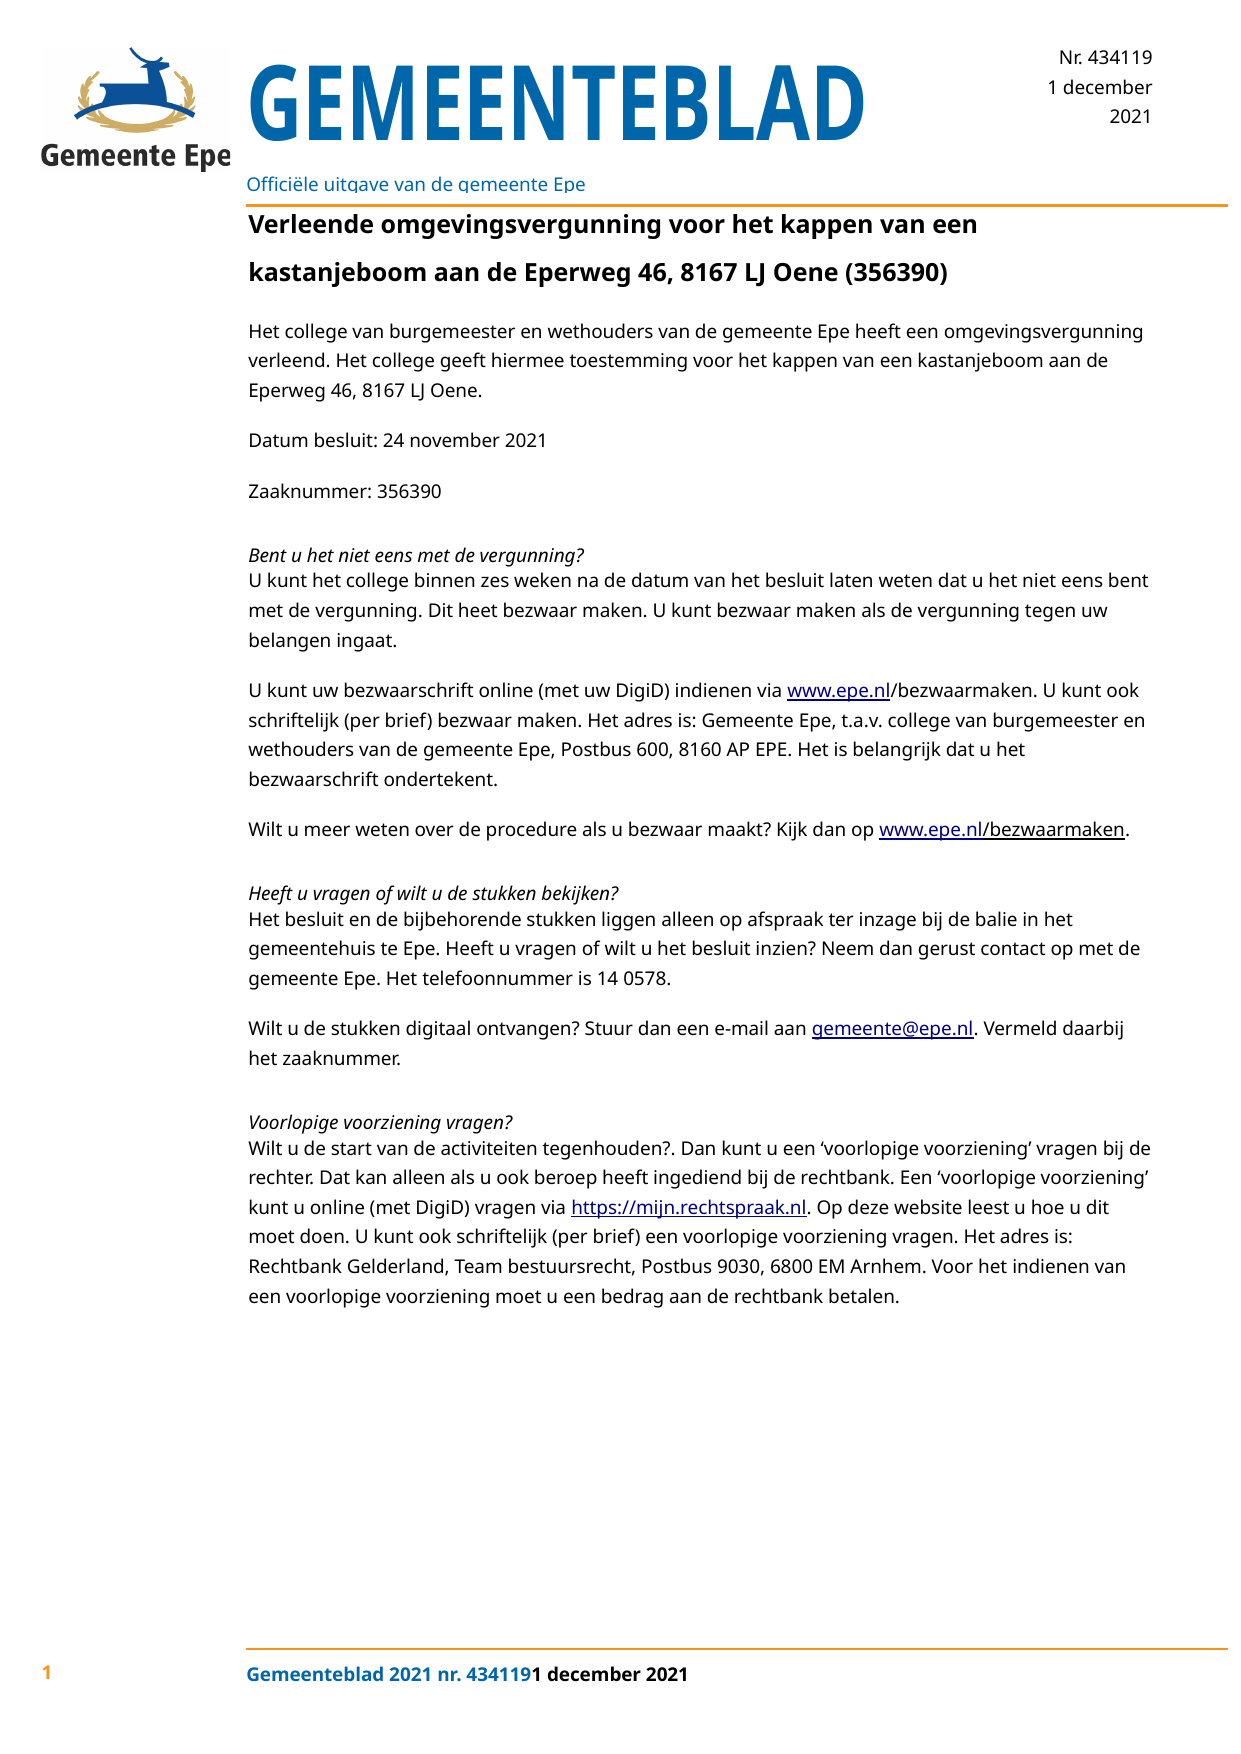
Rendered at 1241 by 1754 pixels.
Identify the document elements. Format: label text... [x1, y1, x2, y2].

text U kunt uw bezwaarschrift online (met uw DigiD) indienen via www.epe.nl/bezwaarmaken. U kunt ook schriftelijk (per brief) bezwaar maken. Het adres is: Gemeente Epe, t.a.v. college van burgemeester en wethouders van de gemeente Epe, Postbus 600, 8160 AP EPE. Het is belangrijk dat u het bezwaarschrift ondertekent. [248, 677, 1152, 792]
text Het besluit en de bijbehorende stukken liggen alleen op afspraak ter inzage bij de balie in het gemeentehuis te Epe. Heeft u vragen of wilt u het besluit inzien? Neem dan gerust contact op met de gemeente Epe. Het telefoonnummer is 14 0578. [248, 906, 1152, 991]
text Verleende omgevingsvergunning voor het kappen van een kastanjeboom aan de Eperweg 46, 8167 LJ Oene (356390) [248, 207, 1152, 288]
picture [41, 47, 231, 172]
text Voorlopige voorziening vragen? [248, 1109, 1152, 1135]
text Zaaknummer: 356390 [248, 478, 1152, 504]
text Bent u het niet eens met de vergunning? [248, 542, 1152, 568]
text Wilt u meer weten over de procedure als u bezwaar maakt? Kijk dan op www.epe.nl/bezwaarmaken. [248, 816, 1152, 842]
text Het college van burgemeester en wethouders van de gemeente Epe heeft een omgevingsvergunning verleend. Het college geeft hiermee toestemming voor het kappen van een kastanjeboom aan de Eperweg 46, 8167 LJ Oene. [248, 318, 1152, 403]
text Wilt u de stukken digitaal ontvangen? Stuur dan een e-mail aan gemeente@epe.nl. Vermeld daarbij het zaaknummer. [248, 1016, 1152, 1071]
text Wilt u de start van de activiteiten tegenhouden?. Dan kunt u een ‘voorlopige voorziening’ vragen bij de rechter. Dat kan alleen als u ook beroep heeft ingediend bij de rechtbank. Een ‘voorlopige voorziening’ kunt u online (met DigiD) vragen via https://mijn.rechtspraak.nl. Op deze website leest u hoe u dit moet doen. U kunt ook schriftelijk (per brief) een voorlopige voorziening vragen. Het adres is: Rechtbank Gelderland, Team bestuursrecht, Postbus 9030, 6800 EM Arnhem. Voor het indienen van een voorlopige voorziening moet u een bedrag aan de rechtbank betalen. [248, 1135, 1152, 1308]
text Datum besluit: 24 november 2021 [248, 427, 1152, 453]
text U kunt het college binnen zes weken na de datum van het besluit laten weten dat u het niet eens bent met de vergunning. Dit heet bezwaar maken. U kunt bezwaar maken als de vergunning tegen uw belangen ingaat. [248, 568, 1152, 652]
text Heeft u vragen of wilt u de stukken bekijken? [248, 880, 1152, 906]
